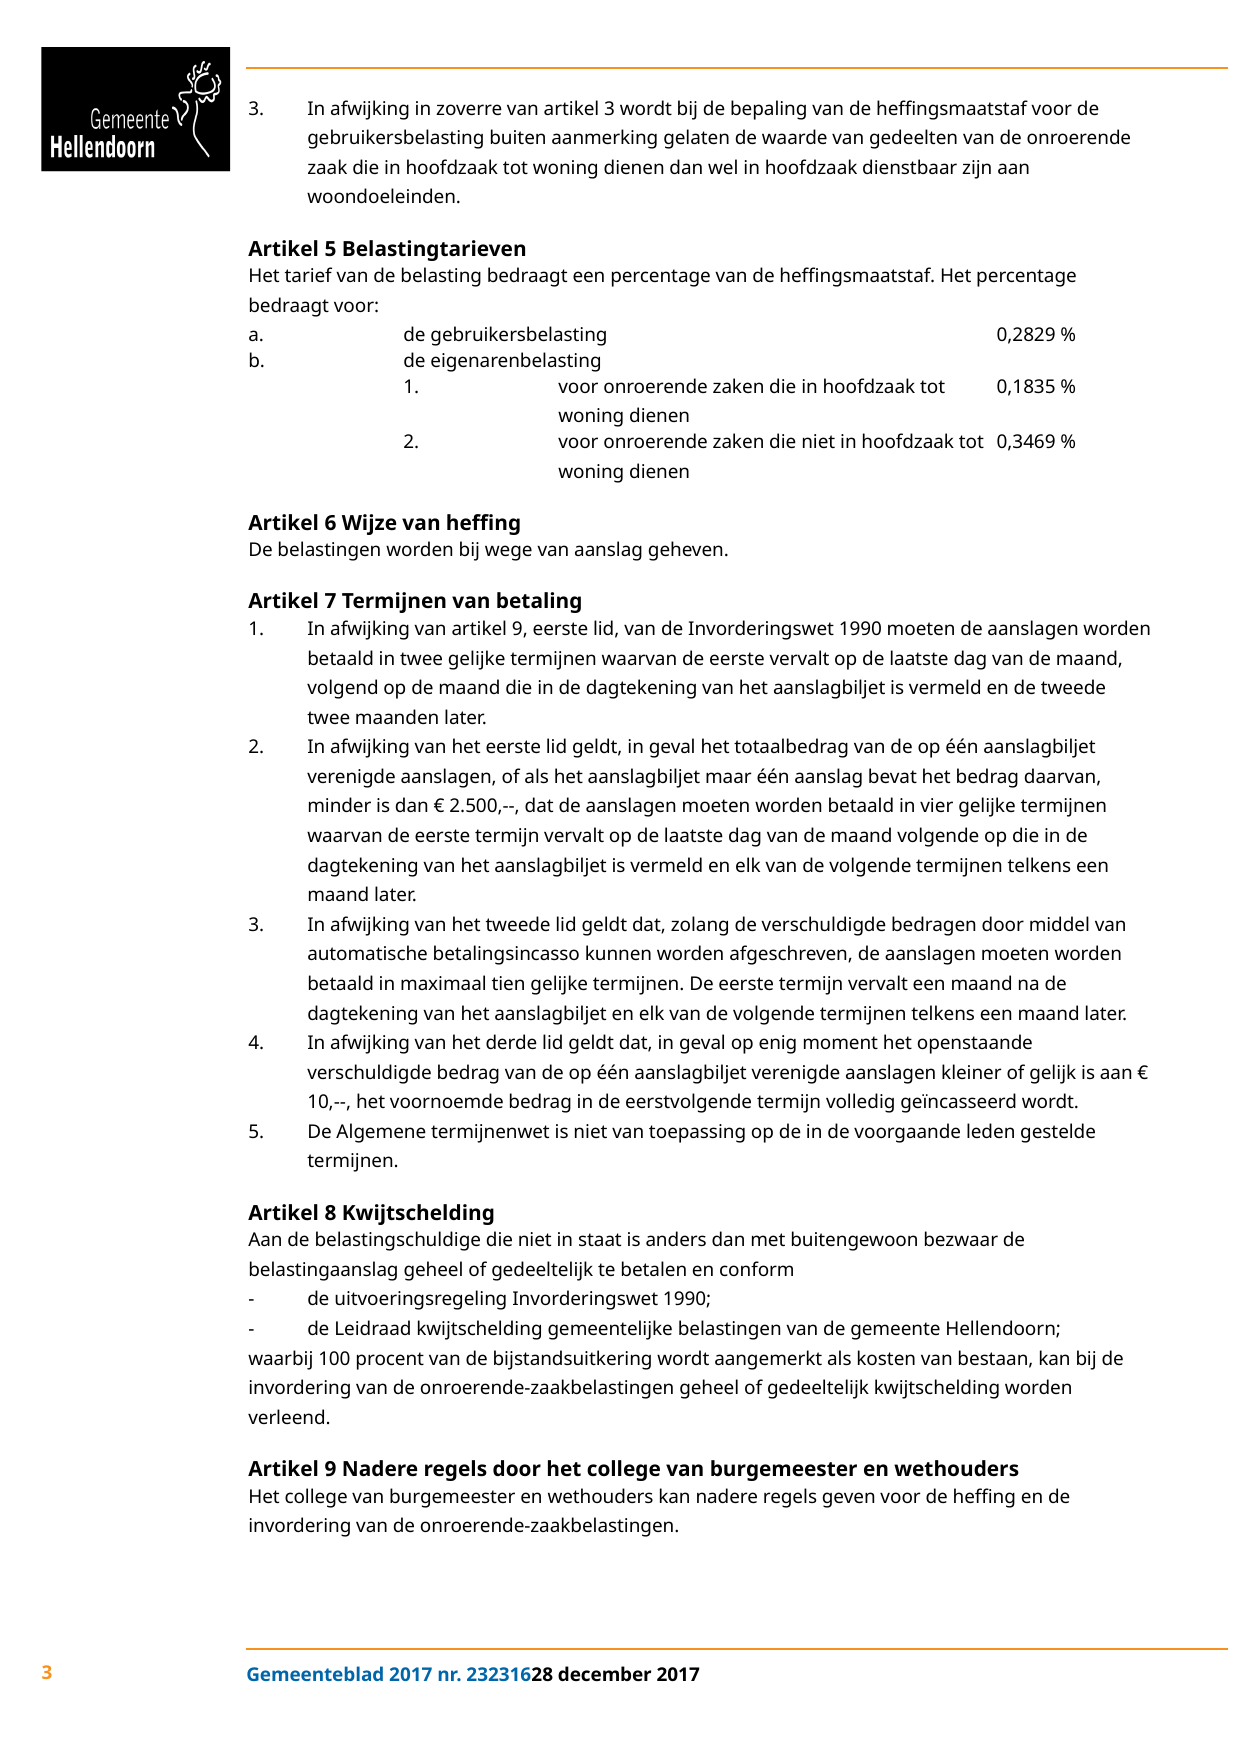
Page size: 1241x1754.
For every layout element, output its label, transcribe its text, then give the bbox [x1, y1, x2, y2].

list de Leidraad kwijtschelding gemeentelijke belastingen van de gemeente Hellendoorn; [248, 1315, 1152, 1341]
list De Algemene termijnenwet is niet van toepassing op de in de voorgaande leden gestelde termijnen. [248, 1118, 1152, 1173]
table_cell 2. [403, 429, 558, 484]
list In afwijking van het tweede lid geldt dat, zolang de verschuldigde bedragen door middel van automatische betalingsincasso kunnen worden afgeschreven, de aanslagen moeten worden betaald in maximaal tien gelijke termijnen. De eerste termijn vervalt een maand na de dagtekening van het aanslagbiljet en elk van de volgende termijnen telkens een maand later. [248, 911, 1152, 1025]
text Artikel 6 Wijze van heffing [248, 508, 1152, 536]
text Het college van burgemeester en wethouders kan nadere regels geven voor de heffing en de invordering van de onroerende-zaakbelastingen. [248, 1483, 1152, 1538]
list In afwijking in zoverre van artikel 3 wordt bij de bepaling van de heffingsmaatstaf voor de gebruikersbelasting buiten aanmerking gelaten de waarde van gedeelten van de onroerende zaak die in hoofdzaak tot woning dienen dan wel in hoofdzaak dienstbaar zijn aan woondoeleinden. [248, 95, 1152, 209]
list In afwijking van het derde lid geldt dat, in geval op enig moment het openstaande verschuldigde bedrag van de op één aanslagbiljet verenigde aanslagen kleiner of gelijk is aan € 10,--, het voornoemde bedrag in de eerstvolgende termijn volledig geïncasseerd wordt. [248, 1029, 1152, 1114]
table_cell voor onroerende zaken die niet in hoofdzaak tot woning dienen [558, 429, 996, 484]
text Het tarief van de belasting bedraagt een percentage van de heffingsmaatstaf. Het percentage bedraagt voor: [248, 262, 1152, 318]
text De belastingen worden bij wege van aanslag geheven. [248, 536, 1152, 562]
table_cell b. [248, 348, 403, 373]
table_header a. [248, 322, 403, 347]
text Aan de belastingschuldige die niet in staat is anders dan met buitengewoon bezwaar de belastingaanslag geheel of gedeeltelijk te betalen en conform [248, 1226, 1152, 1282]
table_cell 0,3469 % [996, 429, 1152, 484]
list de uitvoeringsregeling Invorderingswet 1990; [248, 1286, 1152, 1311]
list In afwijking van artikel 9, eerste lid, van de Invorderingswet 1990 moeten de aanslagen worden betaald in twee gelijke termijnen waarvan de eerste vervalt op de laatste dag van de maand, volgend op de maand die in de dagtekening van het aanslagbiljet is vermeld en de tweede twee maanden later. [248, 615, 1152, 729]
table_header 0,2829 % [996, 322, 1152, 347]
table_cell [248, 373, 403, 428]
text Artikel 8 Kwijtschelding [248, 1198, 1152, 1226]
picture [41, 47, 231, 172]
table_cell de eigenarenbelasting [403, 348, 996, 373]
table_cell [996, 348, 1152, 373]
table_cell [248, 429, 403, 484]
list In afwijking van het eerste lid geldt, in geval het totaalbedrag van de op één aanslagbiljet verenigde aanslagen, of als het aanslagbiljet maar één aanslag bevat het bedrag daarvan, minder is dan € 2.500,--, dat de aanslagen moeten worden betaald in vier gelijke termijnen waarvan de eerste termijn vervalt op de laatste dag van de maand volgende op die in de dagtekening van het aanslagbiljet is vermeld en elk van de volgende termijnen telkens een maand later. [248, 733, 1152, 907]
text Artikel 5 Belastingtarieven [248, 234, 1152, 262]
table_cell 1. [403, 373, 558, 428]
text waarbij 100 procent van de bijstandsuitkering wordt aangemerkt als kosten van bestaan, kan bij de invordering van de onroerende-zaakbelastingen geheel of gedeeltelijk kwijtschelding worden verleend. [248, 1345, 1152, 1430]
text Artikel 7 Termijnen van betaling [248, 587, 1152, 615]
text Artikel 9 Nadere regels door het college van burgemeester en wethouders [248, 1454, 1152, 1483]
table_header de gebruikersbelasting [403, 322, 996, 347]
table_cell 0,1835 % [996, 373, 1152, 428]
table_cell voor onroerende zaken die in hoofdzaak tot woning dienen [558, 373, 996, 428]
